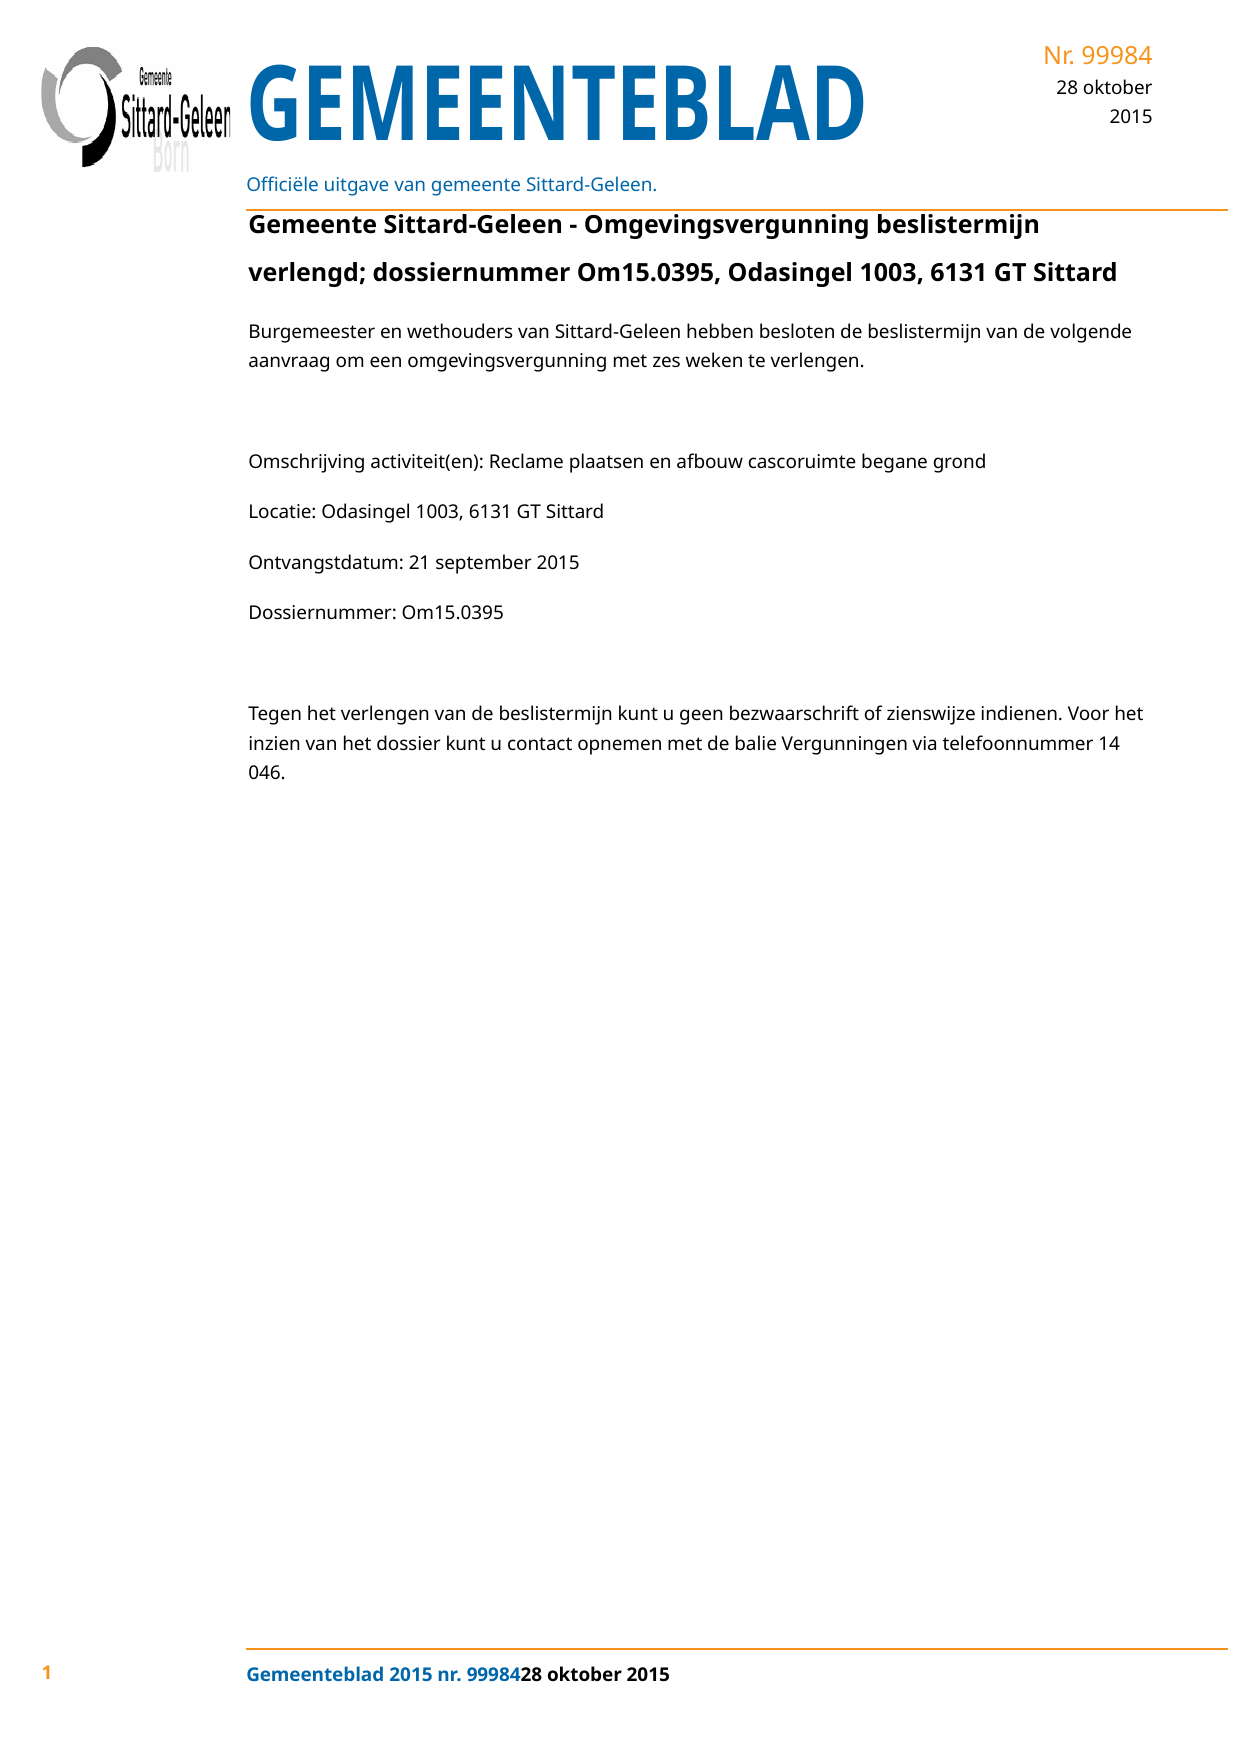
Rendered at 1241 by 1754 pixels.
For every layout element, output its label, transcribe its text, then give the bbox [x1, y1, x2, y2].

picture [41, 47, 231, 172]
text Gemeente Sittard-Geleen - Omgevingsvergunning beslistermijn verlengd; dossiernummer Om15.0395, Odasingel 1003, 6131 GT Sittard [248, 211, 1152, 288]
text Burgemeester en wethouders van Sittard-Geleen hebben besloten de beslistermijn van de volgende aanvraag om een omgevingsvergunning met zes weken te verlengen. [248, 318, 1152, 373]
text Ontvangstdatum: 21 september 2015 [248, 549, 1152, 575]
text Locatie: Odasingel 1003, 6131 GT Sittard [248, 499, 1152, 524]
text Dossiernummer: Om15.0395 [248, 599, 1152, 625]
text Omschrijving activiteit(en): Reclame plaatsen en afbouw cascoruimte begane grond [248, 448, 1152, 474]
text Tegen het verlengen van de beslistermijn kunt u geen bezwaarschrift of zienswijze indienen. Voor het inzien van het dossier kunt u contact opnemen met de balie Vergunningen via telefoonnummer 14 046. [248, 700, 1152, 785]
